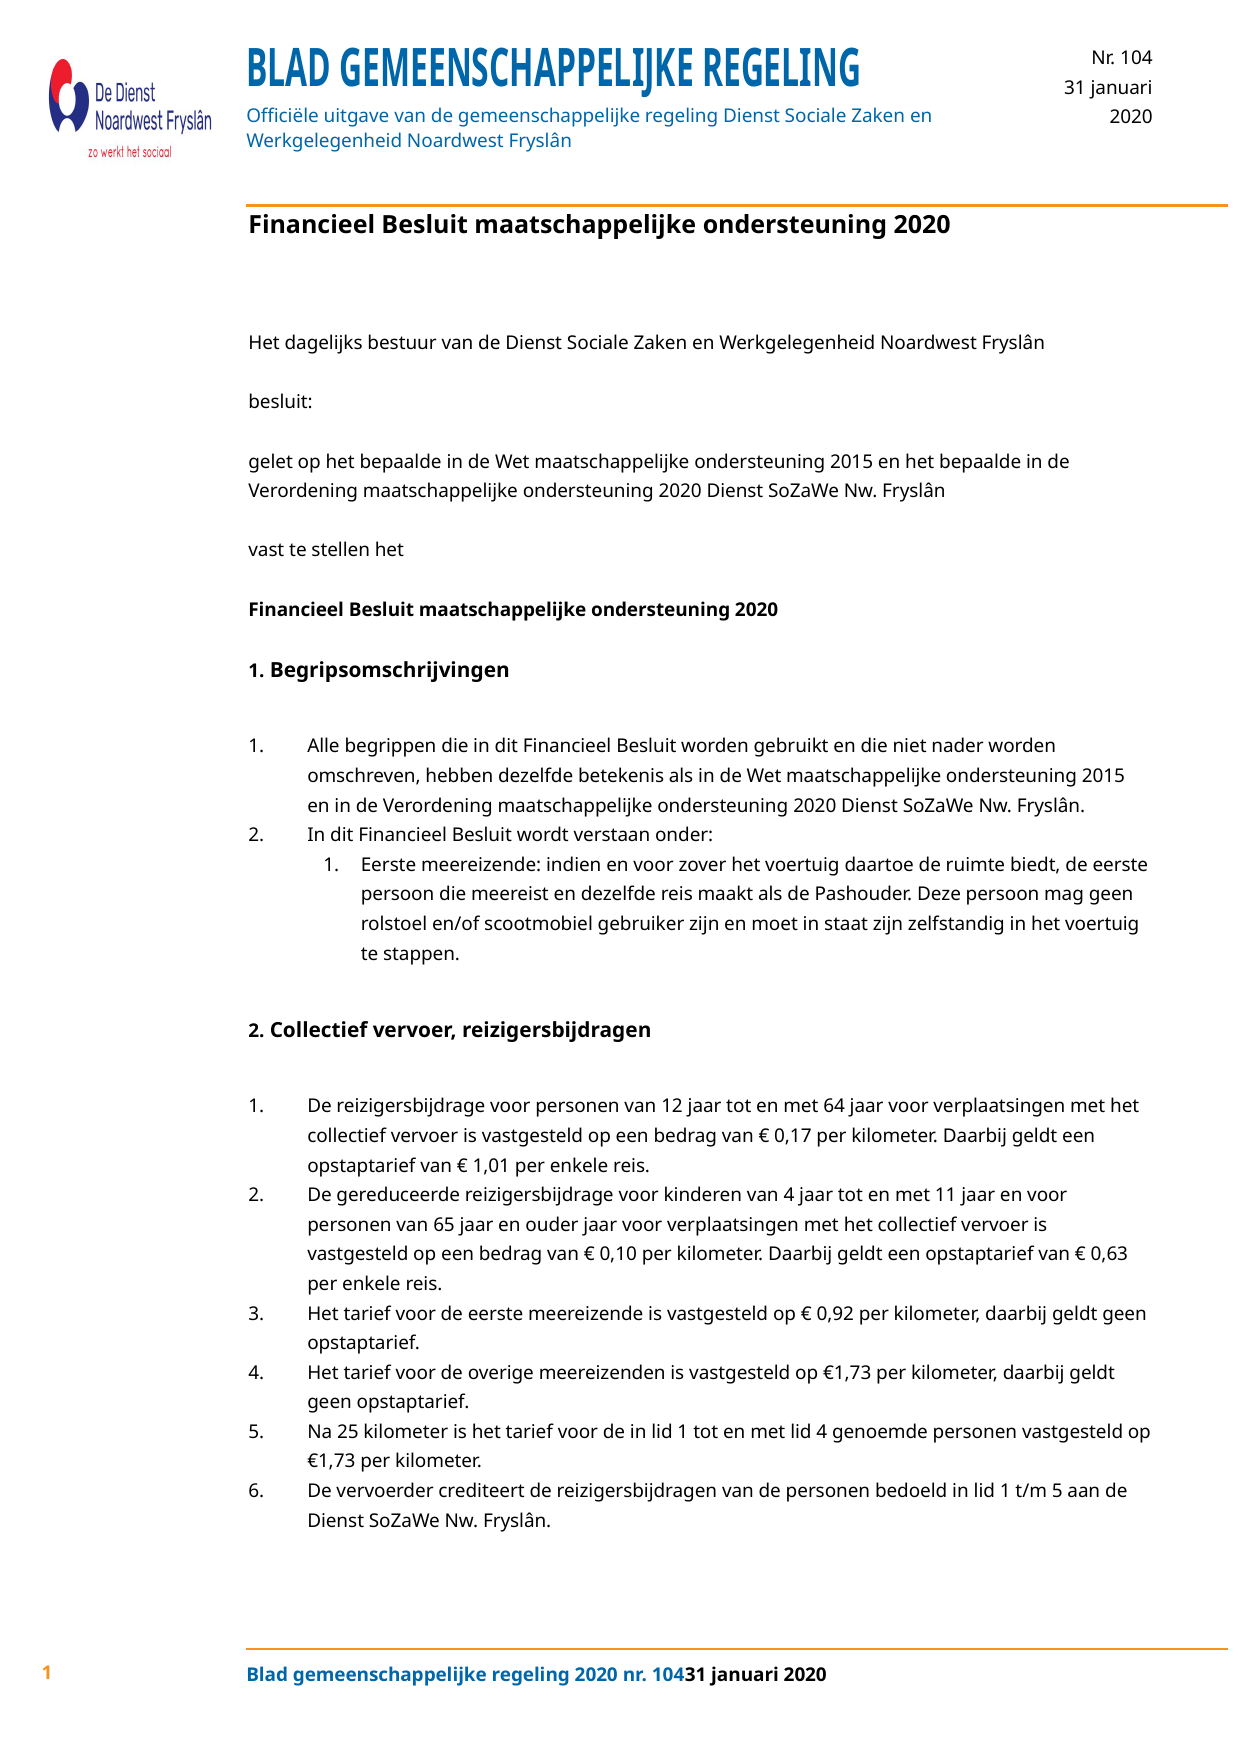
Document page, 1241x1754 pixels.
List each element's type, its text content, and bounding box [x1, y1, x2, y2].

list De vervoerder crediteert de reizigersbijdragen van de personen bedoeld in lid 1 t/m 5 aan de Dienst SoZaWe Nw. Fryslân. [248, 1477, 1152, 1532]
text gelet op het bepaalde in de Wet maatschappelijke ondersteuning 2015 en het bepaalde in de Verordening maatschappelijke ondersteuning 2020 Dienst SoZaWe Nw. Fryslân [248, 448, 1152, 503]
list Het tarief voor de overige meereizenden is vastgesteld op €1,73 per kilometer, daarbij geldt geen opstaptarief. [248, 1359, 1152, 1414]
text 1. Begripsomschrijvingen [248, 655, 1152, 683]
list De gereduceerde reizigersbijdrage voor kinderen van 4 jaar tot en met 11 jaar en voor personen van 65 jaar en ouder jaar voor verplaatsingen met het collectief vervoer is vastgesteld op een bedrag van € 0,10 per kilometer. Daarbij geldt een opstaptarief van € 0,63 per enkele reis. [248, 1181, 1152, 1296]
list Alle begrippen die in dit Financieel Besluit worden gebruikt en die niet nader worden omschreven, hebben dezelfde betekenis als in de Wet maatschappelijke ondersteuning 2015 en in de Verordening maatschappelijke ondersteuning 2020 Dienst SoZaWe Nw. Fryslân. [248, 733, 1152, 817]
list Eerste meereizende: indien en voor zover het voertuig daartoe de ruimte biedt, de eerste persoon die meereist en dezelfde reis maakt als de Pashouder. Deze persoon mag geen rolstoel en/of scootmobiel gebruiker zijn en moet in staat zijn zelfstandig in het voertuig te stappen. [323, 851, 1152, 965]
text Financieel Besluit maatschappelijke ondersteuning 2020 [248, 207, 1152, 241]
text Financieel Besluit maatschappelijke ondersteuning 2020 [248, 596, 1152, 621]
text Het dagelijks bestuur van de Dienst Sociale Zaken en Werkgelegenheid Noardwest Fryslân [248, 329, 1152, 355]
picture [41, 47, 231, 172]
list Het tarief voor de eerste meereizende is vastgesteld op € 0,92 per kilometer, daarbij geldt geen opstaptarief. [248, 1300, 1152, 1355]
list In dit Financieel Besluit wordt verstaan onder: [248, 821, 1152, 847]
text 2. Collectief vervoer, reizigersbijdragen [248, 1015, 1152, 1043]
list Na 25 kilometer is het tarief voor de in lid 1 tot en met lid 4 genoemde personen vastgesteld op €1,73 per kilometer. [248, 1418, 1152, 1473]
text besluit: [248, 389, 1152, 414]
text vast te stellen het [248, 537, 1152, 562]
list De reizigersbijdrage voor personen van 12 jaar tot en met 64 jaar voor verplaatsingen met het collectief vervoer is vastgesteld op een bedrag van € 0,17 per kilometer. Daarbij geldt een opstaptarief van € 1,01 per enkele reis. [248, 1093, 1152, 1177]
